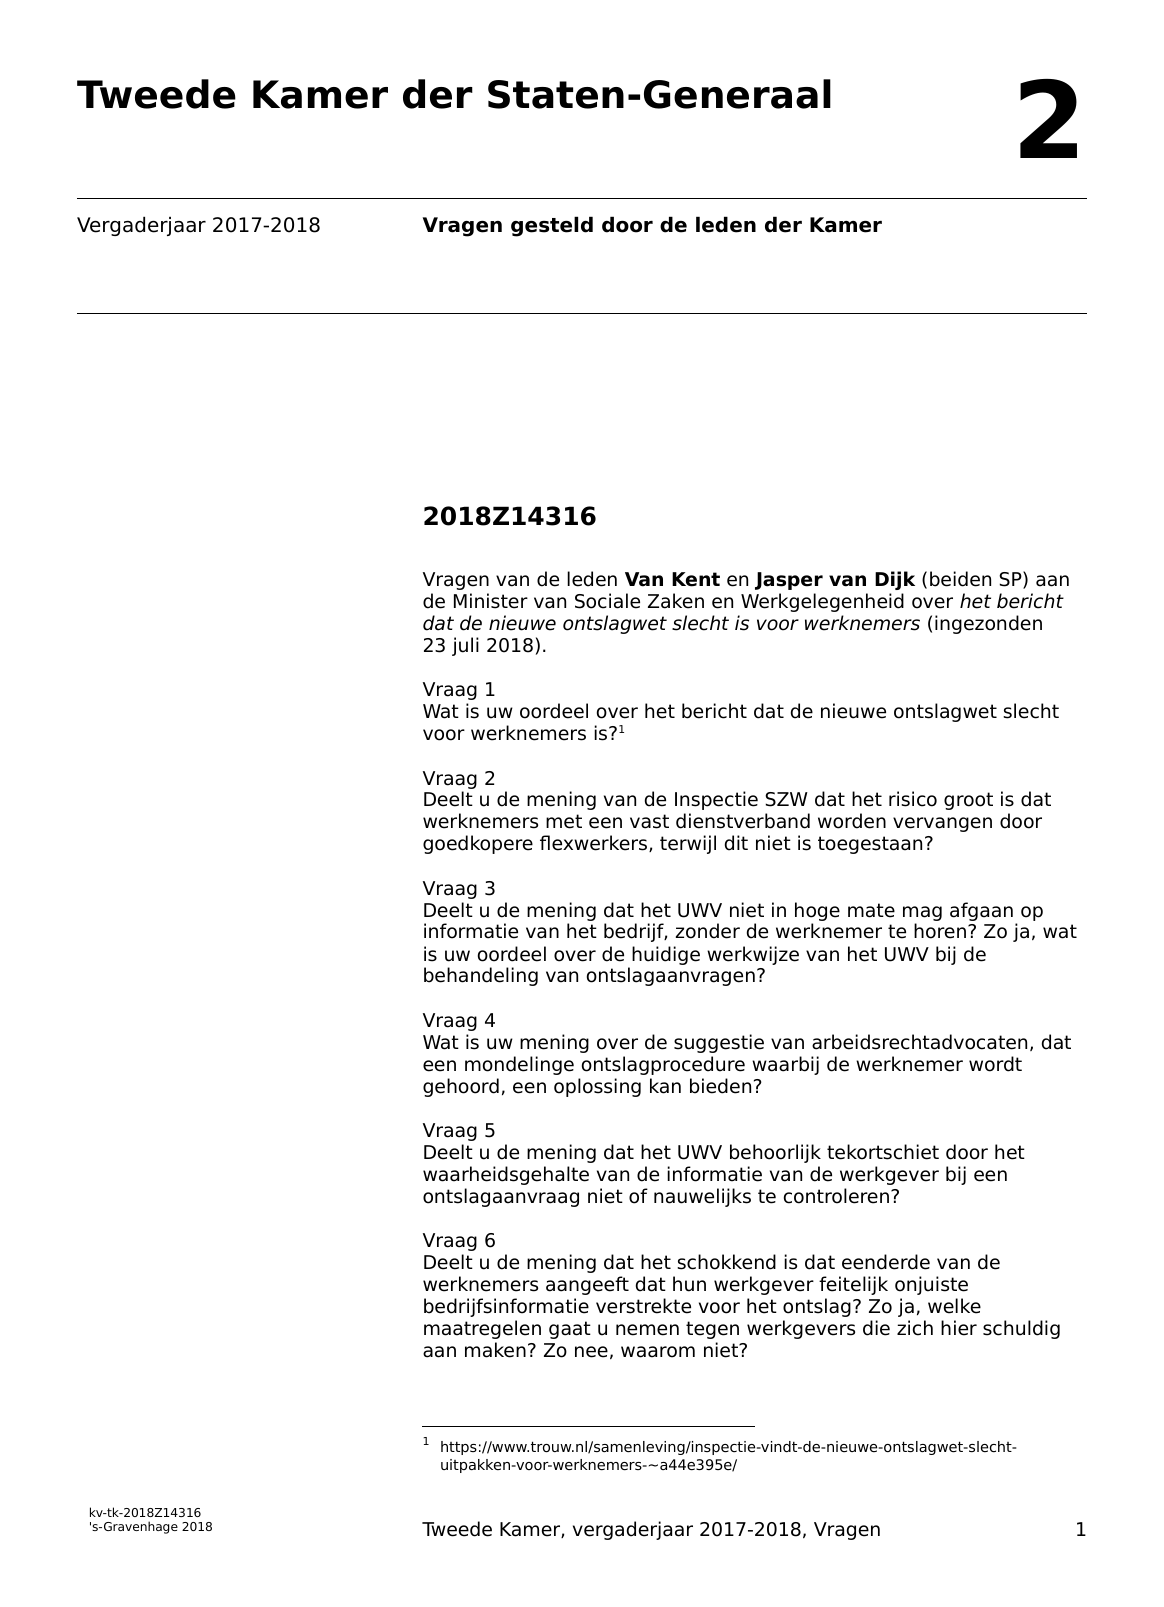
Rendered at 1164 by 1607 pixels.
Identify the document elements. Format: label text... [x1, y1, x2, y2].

table_header 2 [886, 59, 1087, 198]
text 2018Z14316 [422, 502, 1087, 531]
text Deelt u de mening van de Inspectie SZW dat het risico groot is dat werknemers met een vast dienstverband worden vervangen door goedkopere flexwerkers, terwijl dit niet is toegestaan? [422, 789, 1087, 855]
text 's-Gravenhage 2018 [88, 1520, 323, 1534]
text Vraag 2 [422, 767, 1087, 789]
text Vraag 3 [422, 877, 1087, 899]
text Deelt u de mening dat het schokkend is dat eenderde van de werknemers aangeeft dat hun werkgever feitelijk onjuiste bedrijfsinformatie verstrekte voor het ontslag? Zo ja, welke maatregelen gaat u nemen tegen werkgevers die zich hier schuldig aan maken? Zo nee, waarom niet? [422, 1252, 1087, 1362]
text Wat is uw oordeel over het bericht dat de nieuwe ontslagwet slecht voor werknemers is? [422, 701, 1087, 745]
table_cell Vragen gesteld door de leden der Kamer [422, 199, 1087, 313]
text Deelt u de mening dat het UWV behoorlijk tekortschiet door het waarheidsgehalte van de informatie van de werkgever bij een ontslagaanvraag niet of nauwelijks te controleren? [422, 1142, 1087, 1208]
text Vraag 6 [422, 1230, 1087, 1252]
text kv-tk-2018Z14316 [88, 1506, 323, 1520]
text Vragen van de leden Van Kent en Jasper van Dijk (beiden SP) aan de Minister van Sociale Zaken en Werkgelegenheid over het bericht dat de nieuwe ontslagwet slecht is voor werknemers (ingezonden 23 juli 2018). [422, 569, 1087, 657]
text Vraag 1 [422, 679, 1087, 701]
text Vraag 4 [422, 1009, 1087, 1032]
text Wat is uw mening over de suggestie van arbeidsrechtadvocaten, dat een mondelinge ontslagprocedure waarbij de werknemer wordt gehoord, een oplossing kan bieden? [422, 1032, 1087, 1097]
text Vraag 5 [422, 1120, 1087, 1142]
table_header Tweede Kamer der Staten-Generaal [77, 59, 886, 198]
text Deelt u de mening dat het UWV niet in hoge mate mag afgaan op informatie van het bedrijf, zonder de werknemer te horen? Zo ja, wat is uw oordeel over de huidige werkwijze van het UWV bij de behandeling van ontslagaanvragen? [422, 899, 1087, 987]
text https://www.trouw.nl/samenleving/inspectie-vindt-de-nieuwe-ontslagwet-slecht-uitpakken-voor-werknemers-~a44e395e/ [422, 1435, 1087, 1474]
table_cell Vergaderjaar 2017-2018 [77, 199, 422, 313]
